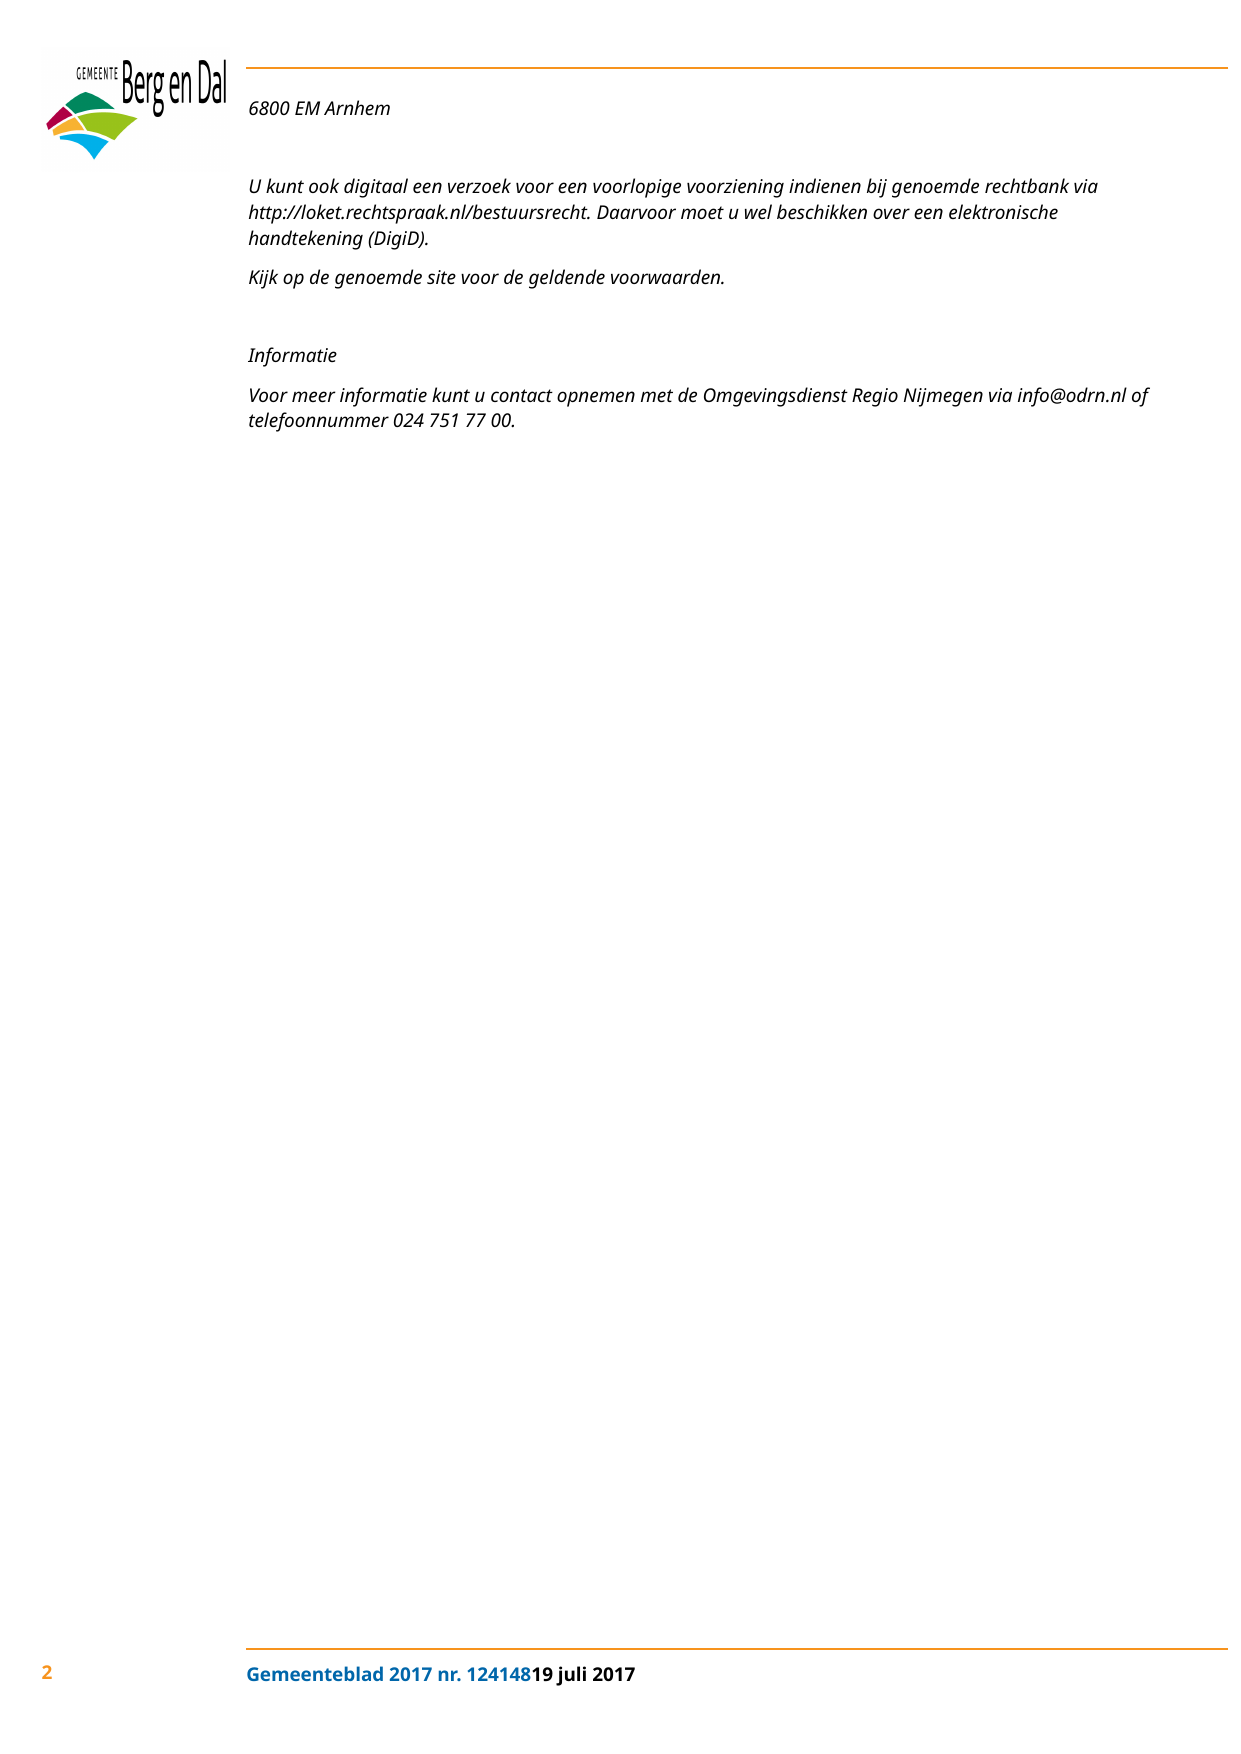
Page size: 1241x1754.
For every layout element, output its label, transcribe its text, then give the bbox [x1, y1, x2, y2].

text Informatie [248, 343, 1152, 368]
text Voor meer informatie kunt u contact opnemen met de Omgevingsdienst Regio Nijmegen via info@odrn.nl of telefoonnummer 024 751 77 00. [248, 382, 1152, 433]
text Kijk op de genoemde site voor de geldende voorwaarden. [248, 264, 1152, 290]
picture [41, 47, 231, 172]
text 6800 EM Arnhem [248, 95, 1152, 121]
text U kunt ook digitaal een verzoek voor een voorlopige voorziening indienen bij genoemde rechtbank via http://loket.rechtspraak.nl/bestuursrecht. Daarvoor moet u wel beschikken over een elektronische handtekening (DigiD). [248, 173, 1152, 251]
